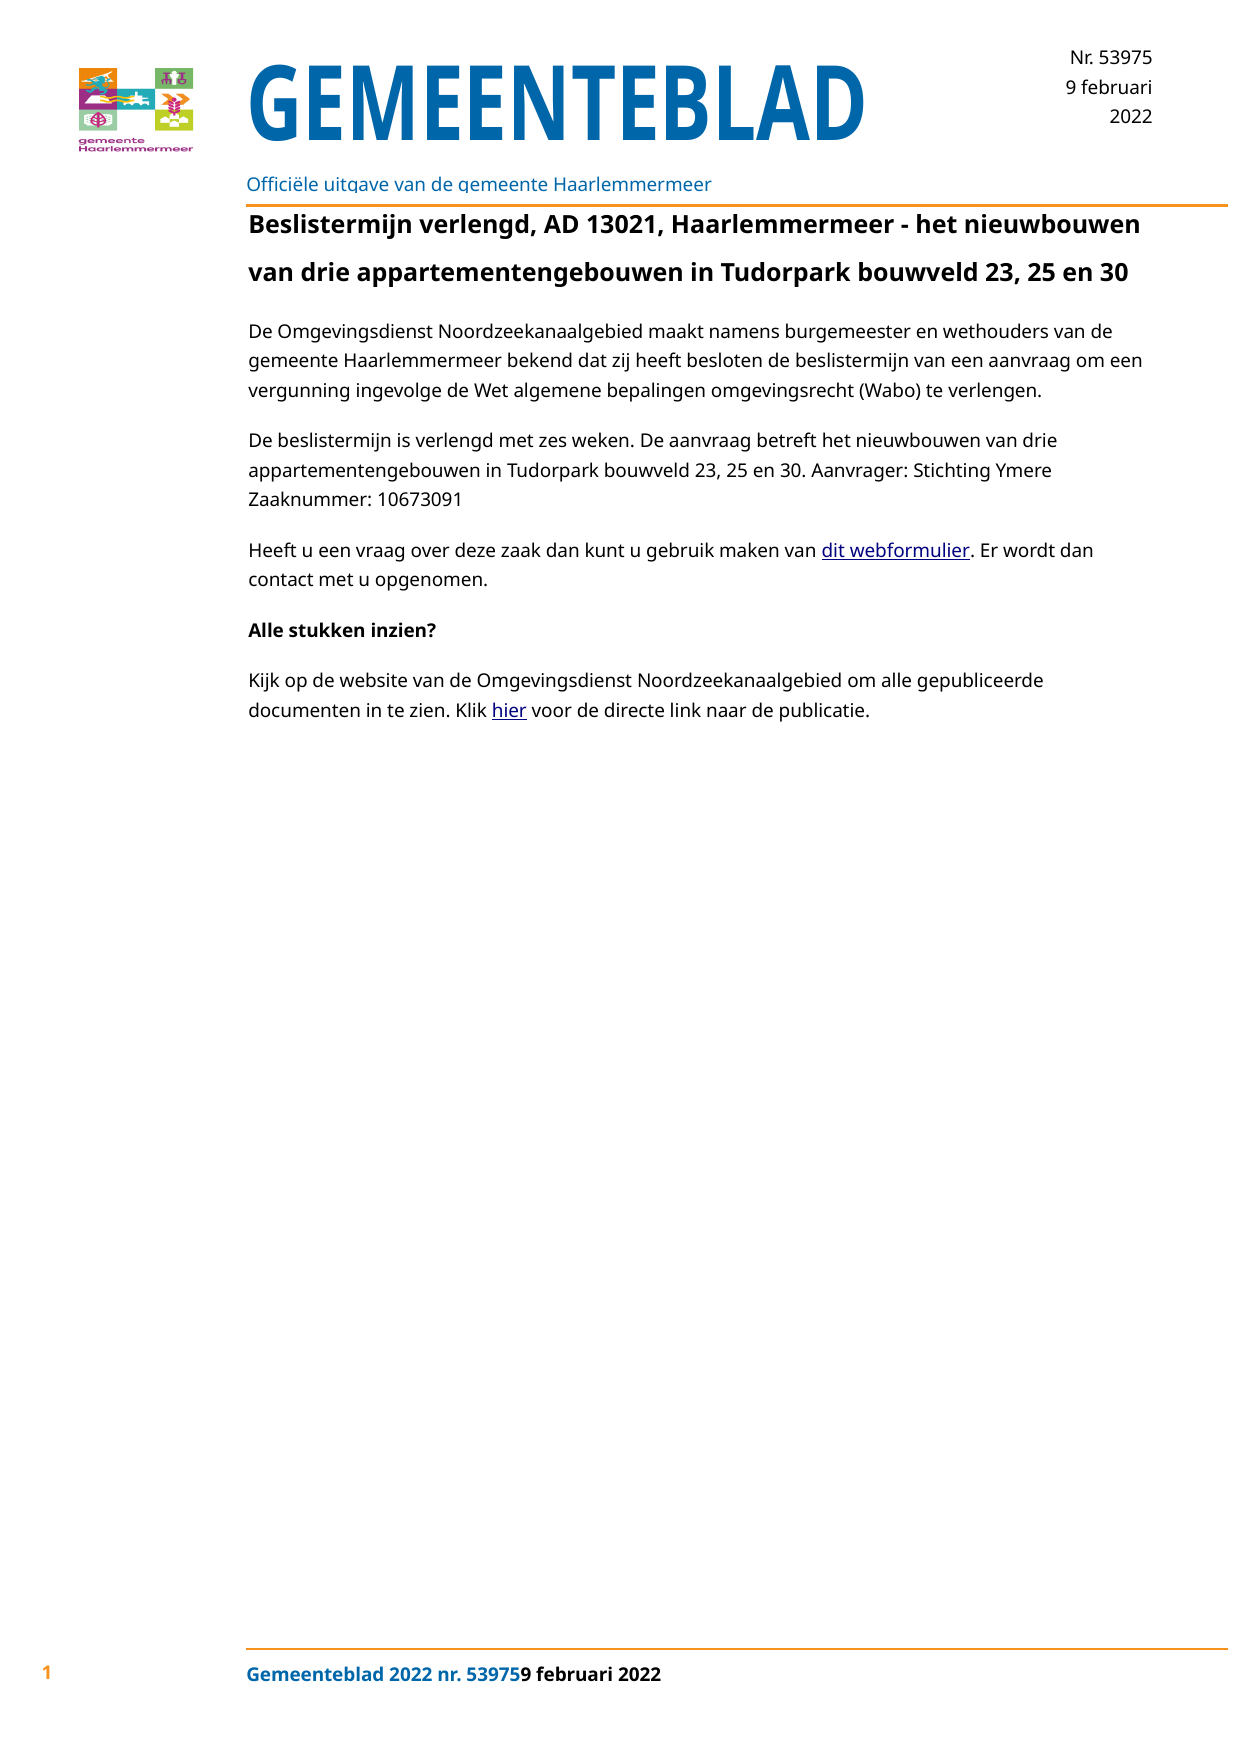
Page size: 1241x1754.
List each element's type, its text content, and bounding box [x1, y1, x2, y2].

text Kijk op de website van de Omgevingsdienst Noordzeekanaalgebied om alle gepubliceerde documenten in te zien. Klik hier voor de directe link naar de publicatie. [248, 667, 1152, 723]
picture [41, 47, 231, 172]
text De Omgevingsdienst Noordzeekanaalgebied maakt namens burgemeester en wethouders van de gemeente Haarlemmermeer bekend dat zij heeft besloten de beslistermijn van een aanvraag om een vergunning ingevolge de Wet algemene bepalingen omgevingsrecht (Wabo) te verlengen. [248, 318, 1152, 403]
text Beslistermijn verlengd, AD 13021, Haarlemmermeer - het nieuwbouwen van drie appartementengebouwen in Tudorpark bouwveld 23, 25 en 30 [248, 207, 1152, 288]
text De beslistermijn is verlengd met zes weken. De aanvraag betreft het nieuwbouwen van drie appartementengebouwen in Tudorpark bouwveld 23, 25 en 30. Aanvrager: Stichting Ymere Zaaknummer: 10673091 [248, 427, 1152, 512]
text Heeft u een vraag over deze zaak dan kunt u gebruik maken van dit webformulier. Er wordt dan contact met u opgenomen. [248, 537, 1152, 592]
text Alle stukken inzien? [248, 617, 1152, 643]
